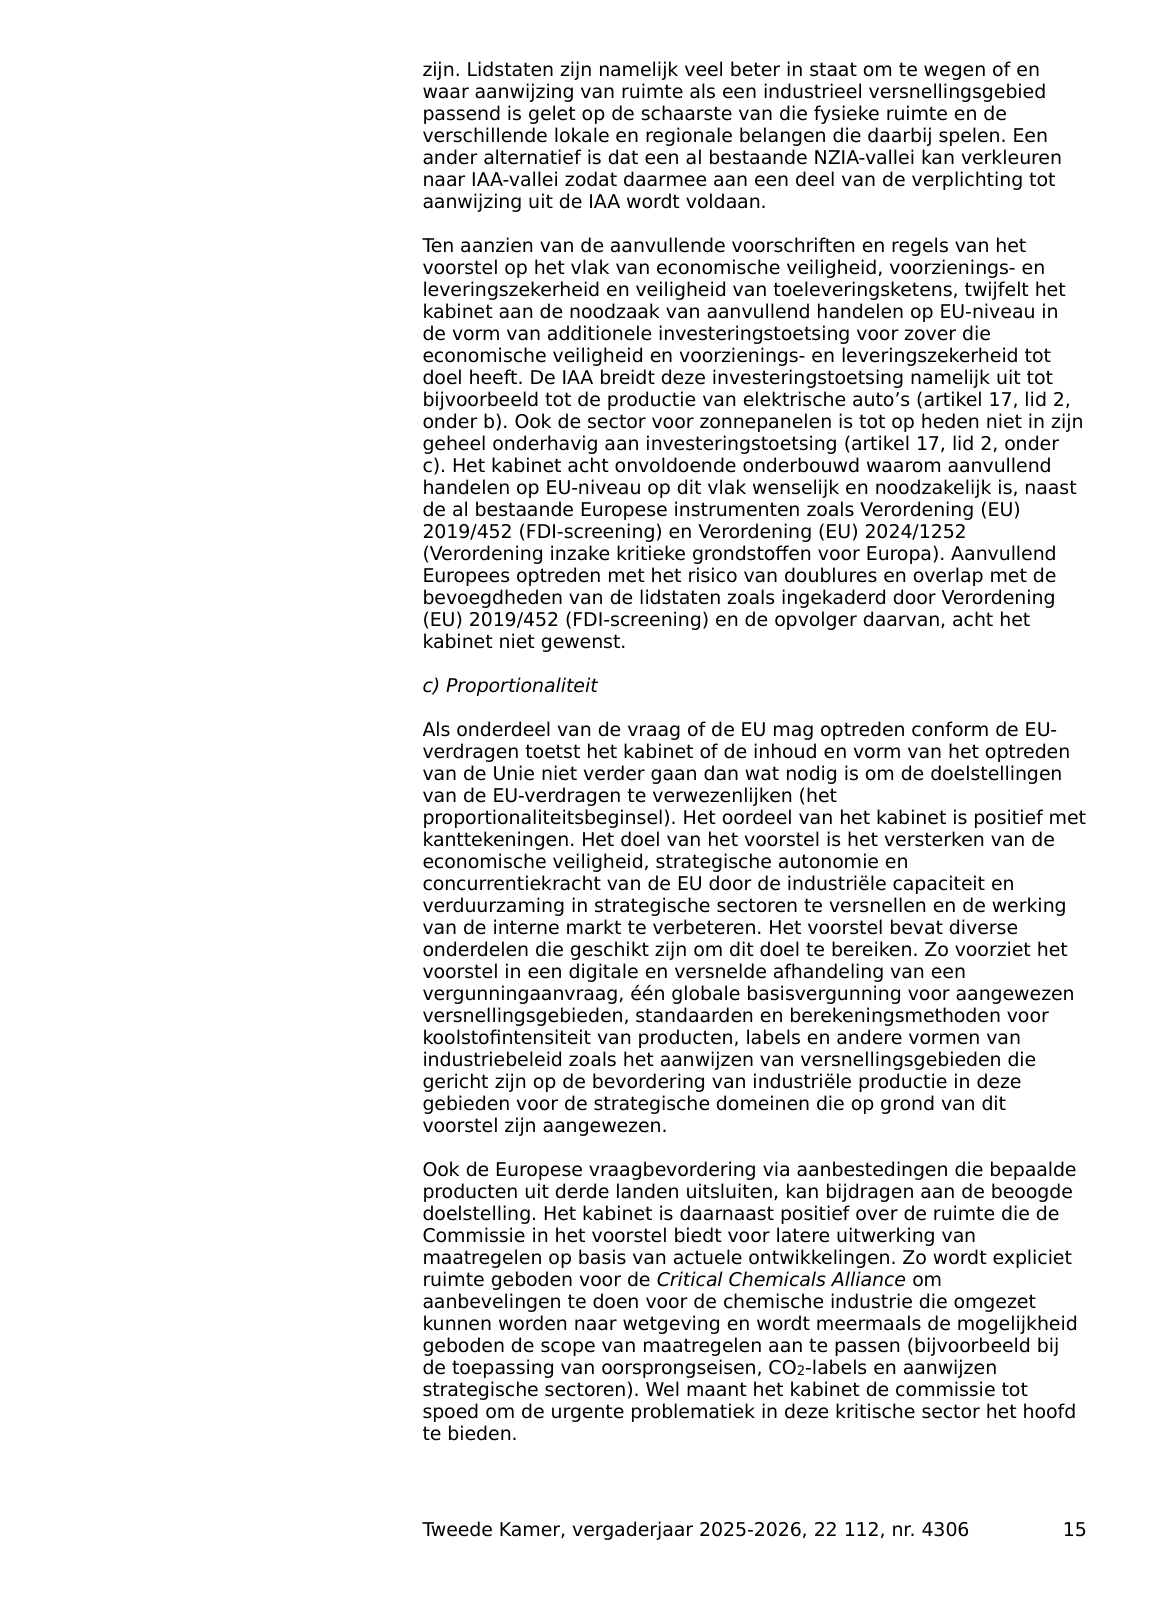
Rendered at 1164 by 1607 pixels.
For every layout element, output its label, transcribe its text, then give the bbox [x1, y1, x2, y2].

text zijn. Lidstaten zijn namelijk veel beter in staat om te wegen of en waar aanwijzing van ruimte als een industrieel versnellingsgebied passend is gelet op de schaarste van die fysieke ruimte en de verschillende lokale en regionale belangen die daarbij spelen. Een ander alternatief is dat een al bestaande NZIA-vallei kan verkleuren naar IAA-vallei zodat daarmee aan een deel van de verplichting tot aanwijzing uit de IAA wordt voldaan. [422, 59, 1087, 213]
text Ten aanzien van de aanvullende voorschriften en regels van het voorstel op het vlak van economische veiligheid, voorzienings- en leveringszekerheid en veiligheid van toeleveringsketens, twijfelt het kabinet aan de noodzaak van aanvullend handelen op EU-niveau in de vorm van additionele investeringstoetsing voor zover die economische veiligheid en voorzienings- en leveringszekerheid tot doel heeft. De IAA breidt deze investeringstoetsing namelijk uit tot bijvoorbeeld tot de productie van elektrische auto’s (artikel 17, lid 2, onder b). Ook de sector voor zonnepanelen is tot op heden niet in zijn geheel onderhavig aan investeringstoetsing (artikel 17, lid 2, onder c). Het kabinet acht onvoldoende onderbouwd waarom aanvullend handelen op EU-niveau op dit vlak wenselijk en noodzakelijk is, naast de al bestaande Europese instrumenten zoals Verordening (EU) 2019/452 (FDI-screening) en Verordening (EU) 2024/1252 (Verordening inzake kritieke grondstoffen voor Europa). Aanvullend Europees optreden met het risico van doublures en overlap met de bevoegdheden van de lidstaten zoals ingekaderd door Verordening (EU) 2019/452 (FDI-screening) en de opvolger daarvan, acht het kabinet niet gewenst. [422, 235, 1087, 653]
subtitle c) Proportionaliteit [422, 675, 1087, 697]
text Als onderdeel van de vraag of de EU mag optreden conform de EU-verdragen toetst het kabinet of de inhoud en vorm van het optreden van de Unie niet verder gaan dan wat nodig is om de doelstellingen van de EU-verdragen te verwezenlijken (het proportionaliteitsbeginsel). Het oordeel van het kabinet is positief met kanttekeningen. Het doel van het voorstel is het versterken van de economische veiligheid, strategische autonomie en concurrentiekracht van de EU door de industriële capaciteit en verduurzaming in strategische sectoren te versnellen en de werking van de interne markt te verbeteren. Het voorstel bevat diverse onderdelen die geschikt zijn om dit doel te bereiken. Zo voorziet het voorstel in een digitale en versnelde afhandeling van een vergunningaanvraag, één globale basisvergunning voor aangewezen versnellingsgebieden, standaarden en berekeningsmethoden voor koolstofintensiteit van producten, labels en andere vormen van industriebeleid zoals het aanwijzen van versnellingsgebieden die gericht zijn op de bevordering van industriële productie in deze gebieden voor de strategische domeinen die op grond van dit voorstel zijn aangewezen. [422, 719, 1087, 1137]
text Ook de Europese vraagbevordering via aanbestedingen die bepaalde producten uit derde landen uitsluiten, kan bijdragen aan de beoogde doelstelling. Het kabinet is daarnaast positief over de ruimte die de Commissie in het voorstel biedt voor latere uitwerking van maatregelen op basis van actuele ontwikkelingen. Zo wordt expliciet ruimte geboden voor de Critical Chemicals Alliance om aanbevelingen te doen voor de chemische industrie die omgezet kunnen worden naar wetgeving en wordt meermaals de mogelijkheid geboden de scope van maatregelen aan te passen (bijvoorbeeld bij de toepassing van oorsprongseisen, CO2-labels en aanwijzen strategische sectoren). Wel maant het kabinet de commissie tot spoed om de urgente problematiek in deze kritische sector het hoofd te bieden. [422, 1159, 1087, 1444]
